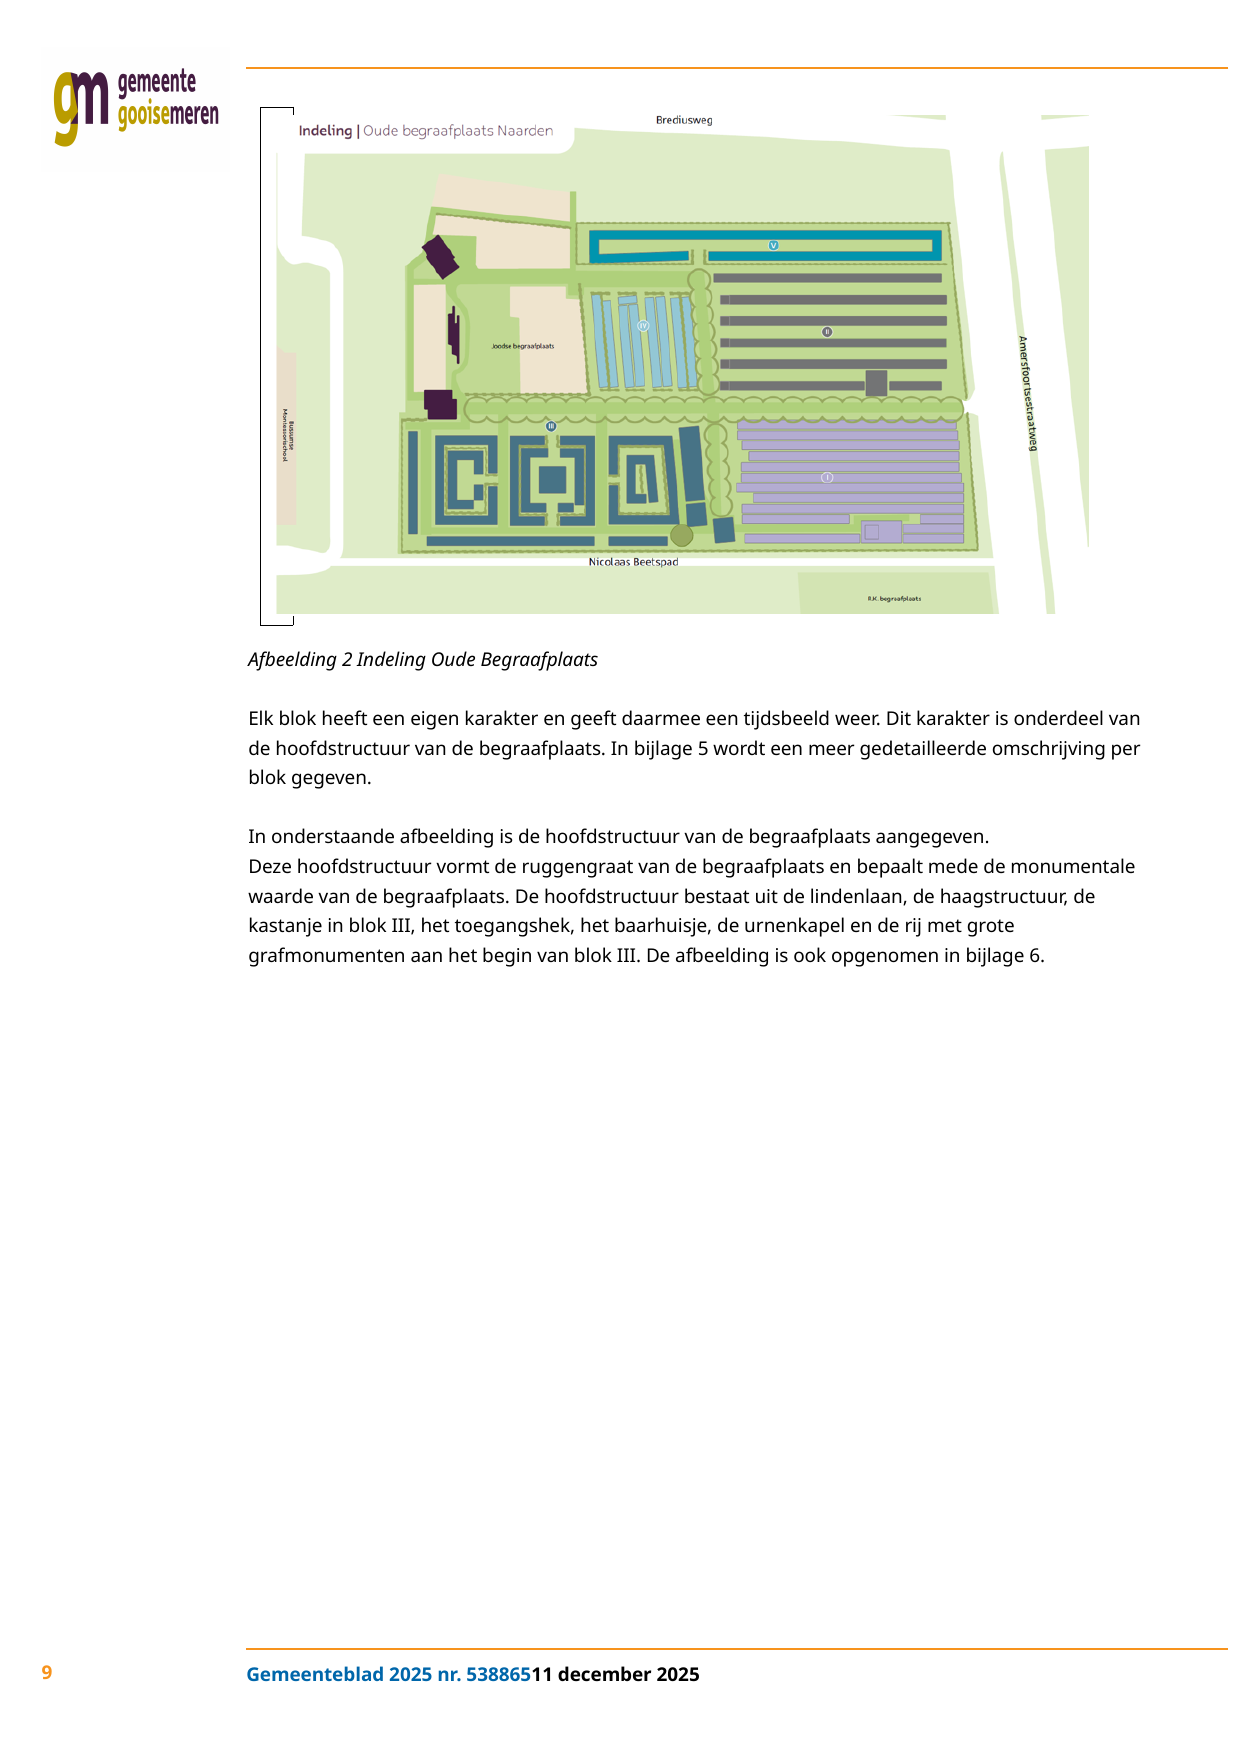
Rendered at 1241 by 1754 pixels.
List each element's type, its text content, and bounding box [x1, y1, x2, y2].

text Elk blok heeft een eigen karakter en geeft daarmee een tijdsbeeld weer. Dit karakter is onderdeel van de hoofdstructuur van de begraafplaats. In bijlage 5 wordt een meer gedetailleerde omschrijving per blok gegeven. [248, 705, 1152, 790]
text Deze hoofdstructuur vormt de ruggengraat van de begraafplaats en bepaalt mede de monumentale waarde van de begraafplaats. De hoofdstructuur bestaat uit de lindenlaan, de haagstructuur, de kastanje in blok III, het toegangshek, het baarhuisje, de urnenkapel en de rij met grote grafmonumenten aan het begin van blok III. De afbeelding is ook opgenomen in bijlage 6. [248, 853, 1152, 968]
picture [41, 47, 231, 172]
text In onderstaande afbeelding is de hoofdstructuur van de begraafplaats aangegeven. [248, 824, 1152, 849]
picture [268, 115, 1096, 616]
text Afbeelding 2 Indeling Oude Begraafplaats [248, 646, 1152, 672]
